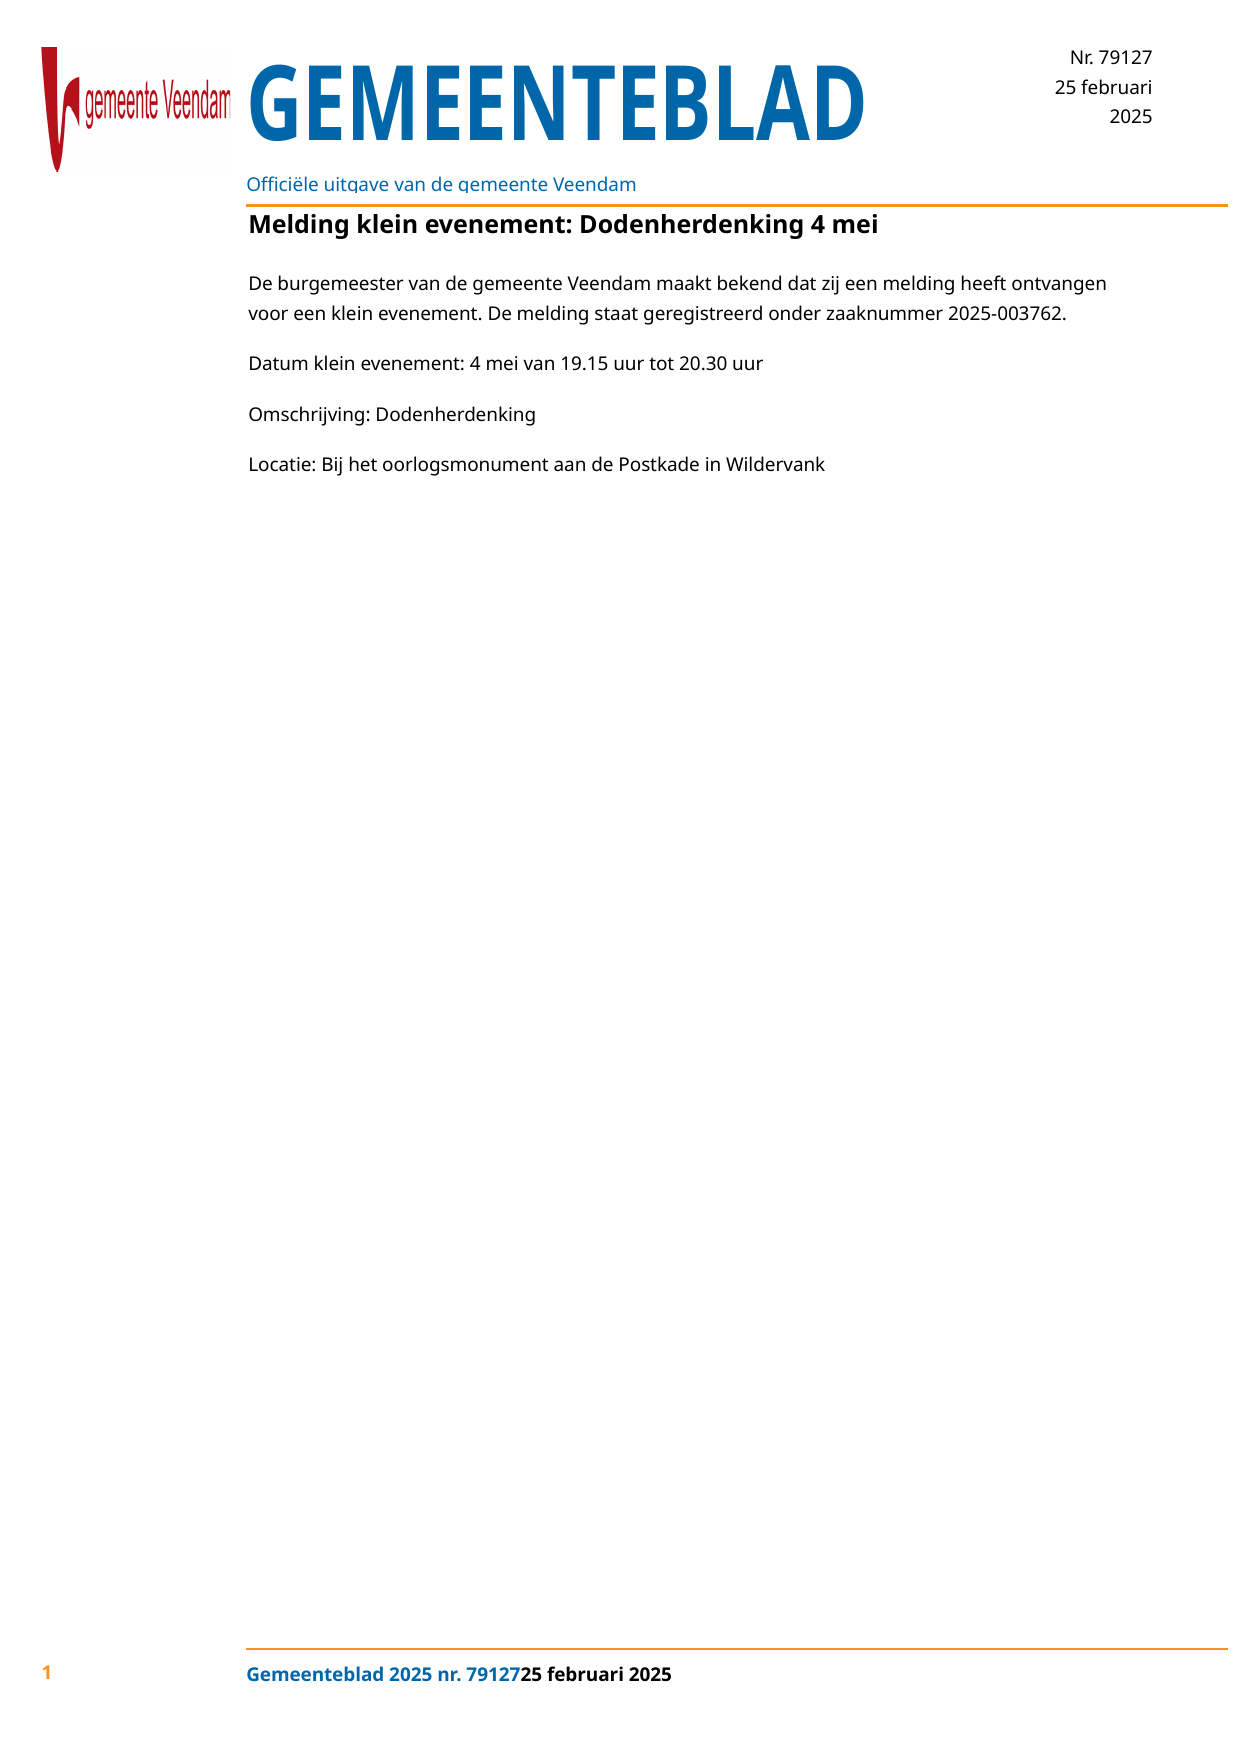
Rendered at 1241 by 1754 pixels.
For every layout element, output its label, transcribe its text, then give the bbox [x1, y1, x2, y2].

picture [41, 47, 231, 172]
text Datum klein evenement: 4 mei van 19.15 uur tot 20.30 uur [248, 350, 1152, 376]
text De burgemeester van de gemeente Veendam maakt bekend dat zij een melding heeft ontvangen voor een klein evenement. De melding staat geregistreerd onder zaaknummer 2025-003762. [248, 270, 1152, 326]
text Melding klein evenement: Dodenherdenking 4 mei [248, 207, 1152, 241]
text Omschrijving: Dodenherdenking [248, 401, 1152, 426]
text Locatie: Bij het oorlogsmonument aan de Postkade in Wildervank [248, 451, 1152, 477]
